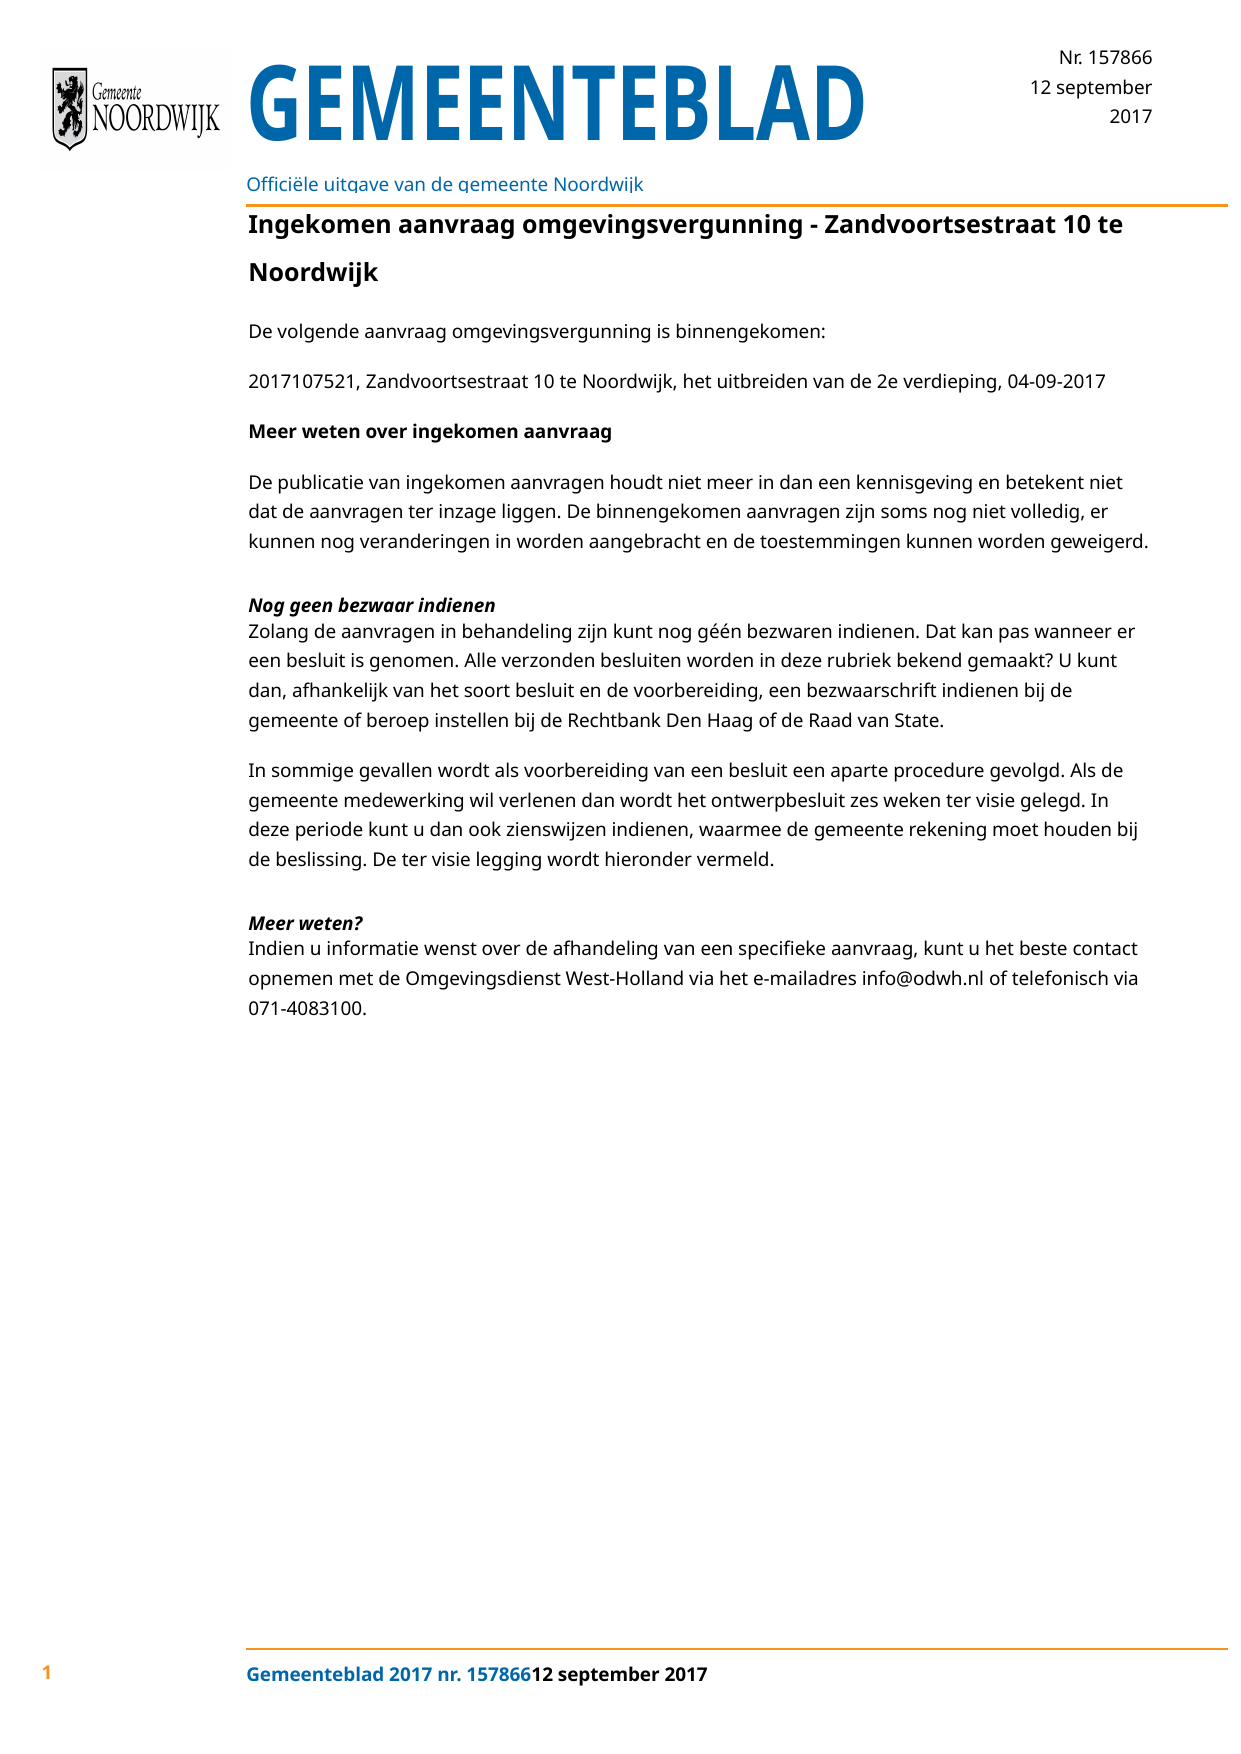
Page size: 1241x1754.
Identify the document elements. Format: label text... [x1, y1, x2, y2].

text 2017107521, Zandvoortsestraat 10 te Noordwijk, het uitbreiden van de 2e verdieping, 04-09-2017 [248, 368, 1152, 394]
text In sommige gevallen wordt als voorbereiding van een besluit een aparte procedure gevolgd. Als de gemeente medewerking wil verlenen dan wordt het ontwerpbesluit zes weken ter visie gelegd. In deze periode kunt u dan ook zienswijzen indienen, waarmee de gemeente rekening moet houden bij de beslissing. De ter visie legging wordt hieronder vermeld. [248, 757, 1152, 872]
picture [41, 47, 231, 172]
text De publicatie van ingekomen aanvragen houdt niet meer in dan een kennisgeving en betekent niet dat de aanvragen ter inzage liggen. De binnengekomen aanvragen zijn soms nog niet volledig, er kunnen nog veranderingen in worden aangebracht en de toestemmingen kunnen worden geweigerd. [248, 469, 1152, 554]
text Indien u informatie wenst over de afhandeling van een specifieke aanvraag, kunt u het beste contact opnemen met de Omgevingsdienst West-Holland via het e-mailadres info@odwh.nl of telefonisch via 071-4083100. [248, 936, 1152, 1021]
text De volgende aanvraag omgevingsvergunning is binnengekomen: [248, 318, 1152, 344]
text Zolang de aanvragen in behandeling zijn kunt nog géén bezwaren indienen. Dat kan pas wanneer er een besluit is genomen. Alle verzonden besluiten worden in deze rubriek bekend gemaakt? U kunt dan, afhankelijk van het soort besluit en de voorbereiding, een bezwaarschrift indienen bij de gemeente of beroep instellen bij de Rechtbank Den Haag of de Raad van State. [248, 618, 1152, 732]
text Nog geen bezwaar indienen [248, 592, 1152, 618]
text Meer weten? [248, 910, 1152, 936]
text Ingekomen aanvraag omgevingsvergunning - Zandvoortsestraat 10 te Noordwijk [248, 207, 1152, 288]
text Meer weten over ingekomen aanvraag [248, 419, 1152, 444]
